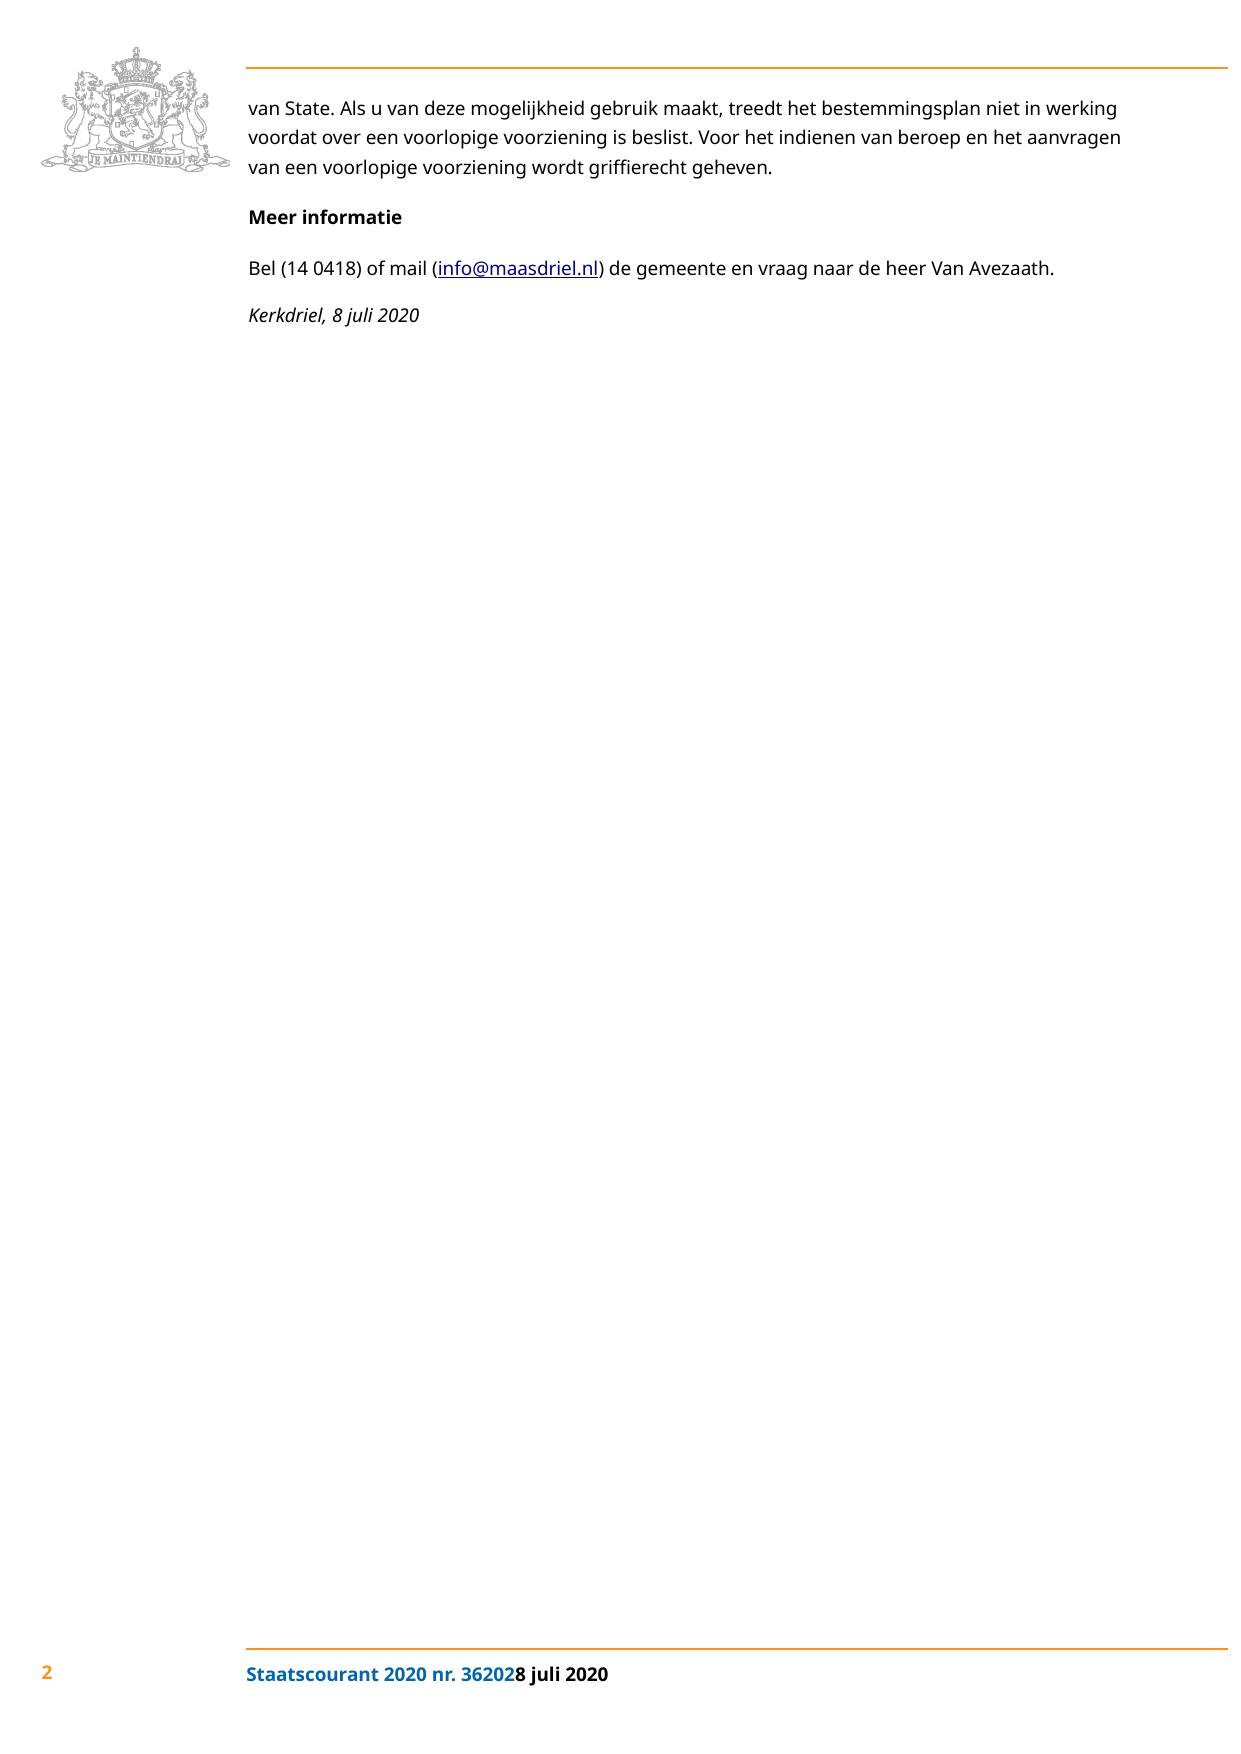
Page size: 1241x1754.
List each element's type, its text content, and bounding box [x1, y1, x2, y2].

text Bel (14 0418) of mail (info@maasdriel.nl) de gemeente en vraag naar de heer Van Avezaath. [248, 255, 1152, 281]
text Meer informatie [248, 204, 1152, 230]
picture [41, 47, 231, 172]
text Kerkdriel, 8 juli 2020 [248, 303, 1152, 328]
text van State. Als u van deze mogelijkheid gebruik maakt, treedt het bestemmingsplan niet in werking voordat over een voorlopige voorziening is beslist. Voor het indienen van beroep en het aanvragen van een voorlopige voorziening wordt griffierecht geheven. [248, 95, 1152, 180]
